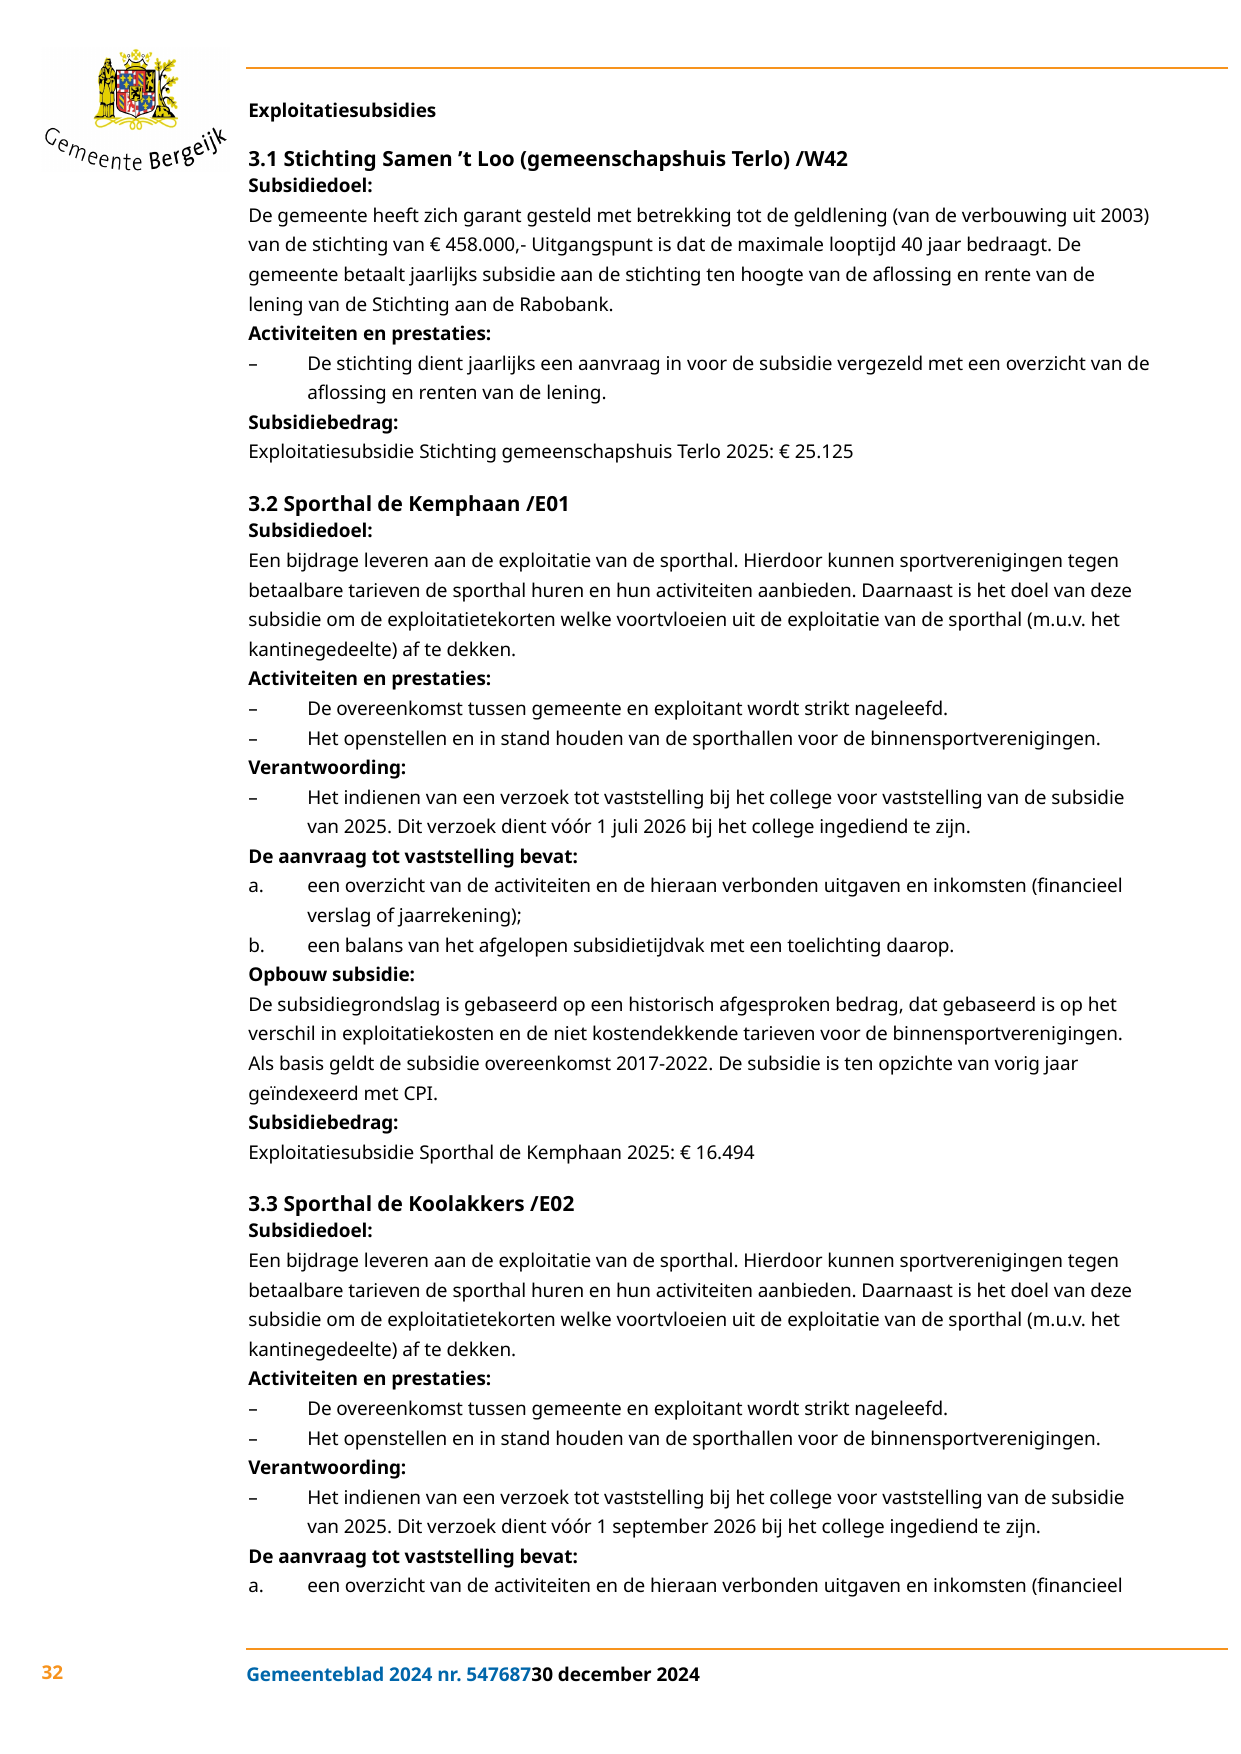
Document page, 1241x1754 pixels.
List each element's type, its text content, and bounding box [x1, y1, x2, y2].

text Subsidiedoel: [248, 172, 1152, 198]
text Subsidiebedrag: [248, 1109, 1152, 1135]
list De stichting dient jaarlijks een aanvraag in voor de subsidie vergezeld met een overzicht van de aflossing en renten van de lening. [248, 350, 1152, 405]
list Het indienen van een verzoek tot vaststelling bij het college voor vaststelling van de subsidie van 2025. Dit verzoek dient vóór 1 september 2026 bij het college ingediend te zijn. [248, 1484, 1152, 1539]
list een overzicht van de activiteiten en de hieraan verbonden uitgaven en inkomsten (financieel verslag of jaarrekening); [248, 873, 1152, 928]
text 3.2 Sporthal de Kemphaan /E01 [248, 489, 1152, 518]
text De subsidiegrondslag is gebaseerd op een historisch afgesproken bedrag, dat gebaseerd is op het verschil in exploitatiekosten en de niet kostendekkende tarieven voor de binnensportverenigingen. Als basis geldt de subsidie overeenkomst 2017-2022. De subsidie is ten opzichte van vorig jaar geïndexeerd met CPI. [248, 991, 1152, 1105]
text Opbouw subsidie: [248, 961, 1152, 987]
text Activiteiten en prestaties: [248, 1366, 1152, 1391]
text De gemeente heeft zich garant gesteld met betrekking tot de geldlening (van de verbouwing uit 2003) van de stichting van € 458.000,- Uitgangspunt is dat de maximale looptijd 40 jaar bedraagt. De gemeente betaalt jaarlijks subsidie aan de stichting ten hoogte van de aflossing en rente van de lening van de Stichting aan de Rabobank. [248, 202, 1152, 317]
list De overeenkomst tussen gemeente en exploitant wordt strikt nageleefd. [248, 695, 1152, 721]
text Subsidiedoel: [248, 518, 1152, 543]
text Een bijdrage leveren aan de exploitatie van de sporthal. Hierdoor kunnen sportverenigingen tegen betaalbare tarieven de sporthal huren en hun activiteiten aanbieden. Daarnaast is het doel van deze subsidie om de exploitatietekorten welke voortvloeien uit de exploitatie van de sporthal (m.u.v. het kantinegedeelte) af te dekken. [248, 547, 1152, 662]
text 3.3 Sporthal de Koolakkers /E02 [248, 1189, 1152, 1218]
list Het openstellen en in stand houden van de sporthallen voor de binnensportverenigingen. [248, 1425, 1152, 1451]
list De overeenkomst tussen gemeente en exploitant wordt strikt nageleefd. [248, 1395, 1152, 1421]
text 3.1 Stichting Samen ’t Loo (gemeenschapshuis Terlo) /W42 [248, 144, 1152, 172]
text De aanvraag tot vaststelling bevat: [248, 843, 1152, 869]
text Subsidiebedrag: [248, 409, 1152, 435]
text Verantwoording: [248, 1454, 1152, 1480]
text Exploitatiesubsidies [248, 95, 1152, 123]
text Activiteiten en prestaties: [248, 666, 1152, 691]
text Een bijdrage leveren aan de exploitatie van de sporthal. Hierdoor kunnen sportverenigingen tegen betaalbare tarieven de sporthal huren en hun activiteiten aanbieden. Daarnaast is het doel van deze subsidie om de exploitatietekorten welke voortvloeien uit de exploitatie van de sporthal (m.u.v. het kantinegedeelte) af te dekken. [248, 1247, 1152, 1362]
text Exploitatiesubsidie Sporthal de Kemphaan 2025: € 16.494 [248, 1139, 1152, 1164]
list een overzicht van de activiteiten en de hieraan verbonden uitgaven en inkomsten (financieel [248, 1573, 1152, 1598]
list een balans van het afgelopen subsidietijdvak met een toelichting daarop. [248, 932, 1152, 957]
picture [41, 47, 231, 172]
text Exploitatiesubsidie Stichting gemeenschapshuis Terlo 2025: € 25.125 [248, 439, 1152, 464]
text Activiteiten en prestaties: [248, 320, 1152, 346]
text Verantwoording: [248, 754, 1152, 780]
list Het indienen van een verzoek tot vaststelling bij het college voor vaststelling van de subsidie van 2025. Dit verzoek dient vóór 1 juli 2026 bij het college ingediend te zijn. [248, 784, 1152, 839]
text De aanvraag tot vaststelling bevat: [248, 1543, 1152, 1569]
list Het openstellen en in stand houden van de sporthallen voor de binnensportverenigingen. [248, 725, 1152, 750]
text Subsidiedoel: [248, 1218, 1152, 1243]
